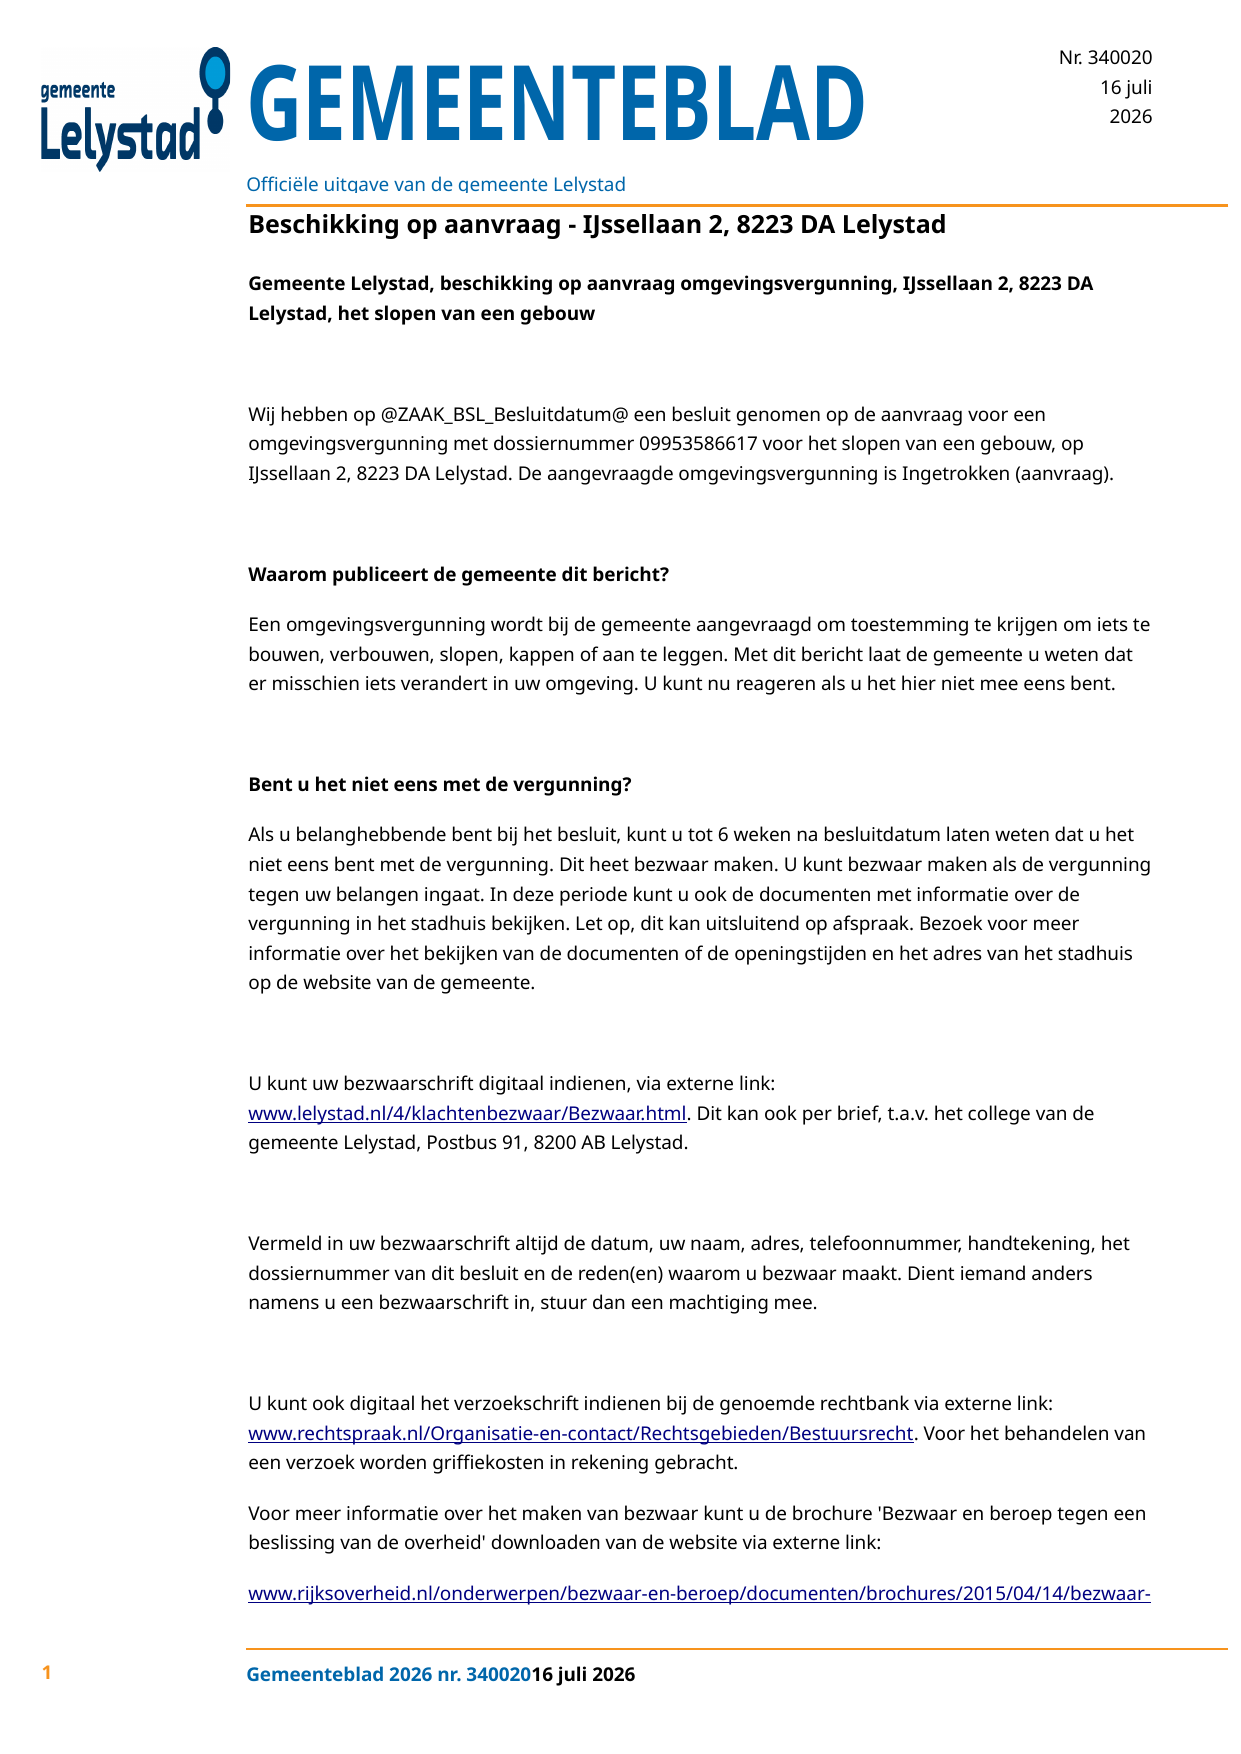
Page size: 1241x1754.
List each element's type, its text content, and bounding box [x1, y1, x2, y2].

text Bent u het niet eens met de vergunning? [248, 771, 1152, 797]
text Wij hebben op @ZAAK_BSL_Besluitdatum@ een besluit genomen op de aanvraag voor een omgevingsvergunning met dossiernummer 09953586617 voor het slopen van een gebouw, op IJssellaan 2, 8223 DA Lelystad. De aangevraagde omgevingsvergunning is Ingetrokken (aanvraag). [248, 401, 1152, 486]
text Gemeente Lelystad, beschikking op aanvraag omgevingsvergunning, IJssellaan 2, 8223 DA Lelystad, het slopen van een gebouw [248, 270, 1152, 326]
picture [41, 47, 231, 172]
text Beschikking op aanvraag - IJssellaan 2, 8223 DA Lelystad [248, 207, 1152, 241]
text Een omgevingsvergunning wordt bij de gemeente aangevraagd om toestemming te krijgen om iets te bouwen, verbouwen, slopen, kappen of aan te leggen. Met dit bericht laat de gemeente u weten dat er misschien iets verandert in uw omgeving. U kunt nu reageren als u het hier niet mee eens bent. [248, 611, 1152, 696]
text Als u belanghebbende bent bij het besluit, kunt u tot 6 weken na besluitdatum laten weten dat u het niet eens bent met de vergunning. Dit heet bezwaar maken. U kunt bezwaar maken als de vergunning tegen uw belangen ingaat. In deze periode kunt u ook de documenten met informatie over de vergunning in het stadhuis bekijken. Let op, dit kan uitsluitend op afspraak. Bezoek voor meer informatie over het bekijken van de documenten of de openingstijden en het adres van het stadhuis op de website van de gemeente. [248, 822, 1152, 995]
text Waarom publiceert de gemeente dit bericht? [248, 561, 1152, 586]
text U kunt uw bezwaarschrift digitaal indienen, via externe link: www.lelystad.nl/4/klachtenbezwaar/Bezwaar.html. Dit kan ook per brief, t.a.v. het college van de gemeente Lelystad, Postbus 91, 8200 AB Lelystad. [248, 1070, 1152, 1155]
text Voor meer informatie over het maken van bezwaar kunt u de brochure 'Bezwaar en beroep tegen een beslissing van de overheid' downloaden van de website via externe link: [248, 1500, 1152, 1555]
text U kunt ook digitaal het verzoekschrift indienen bij de genoemde rechtbank via externe link: www.rechtspraak.nl/Organisatie-en-contact/Rechtsgebieden/Bestuursrecht. Voor het behandelen van een verzoek worden griffiekosten in rekening gebracht. [248, 1390, 1152, 1475]
text www.rijksoverheid.nl/onderwerpen/bezwaar-en-beroep/documenten/brochures/2015/04/14/bezwaar- [248, 1580, 1152, 1606]
text Vermeld in uw bezwaarschrift altijd de datum, uw naam, adres, telefoonnummer, handtekening, het dossiernummer van dit besluit en de reden(en) waarom u bezwaar maakt. Dient iemand anders namens u een bezwaarschrift in, stuur dan een machtiging mee. [248, 1230, 1152, 1315]
